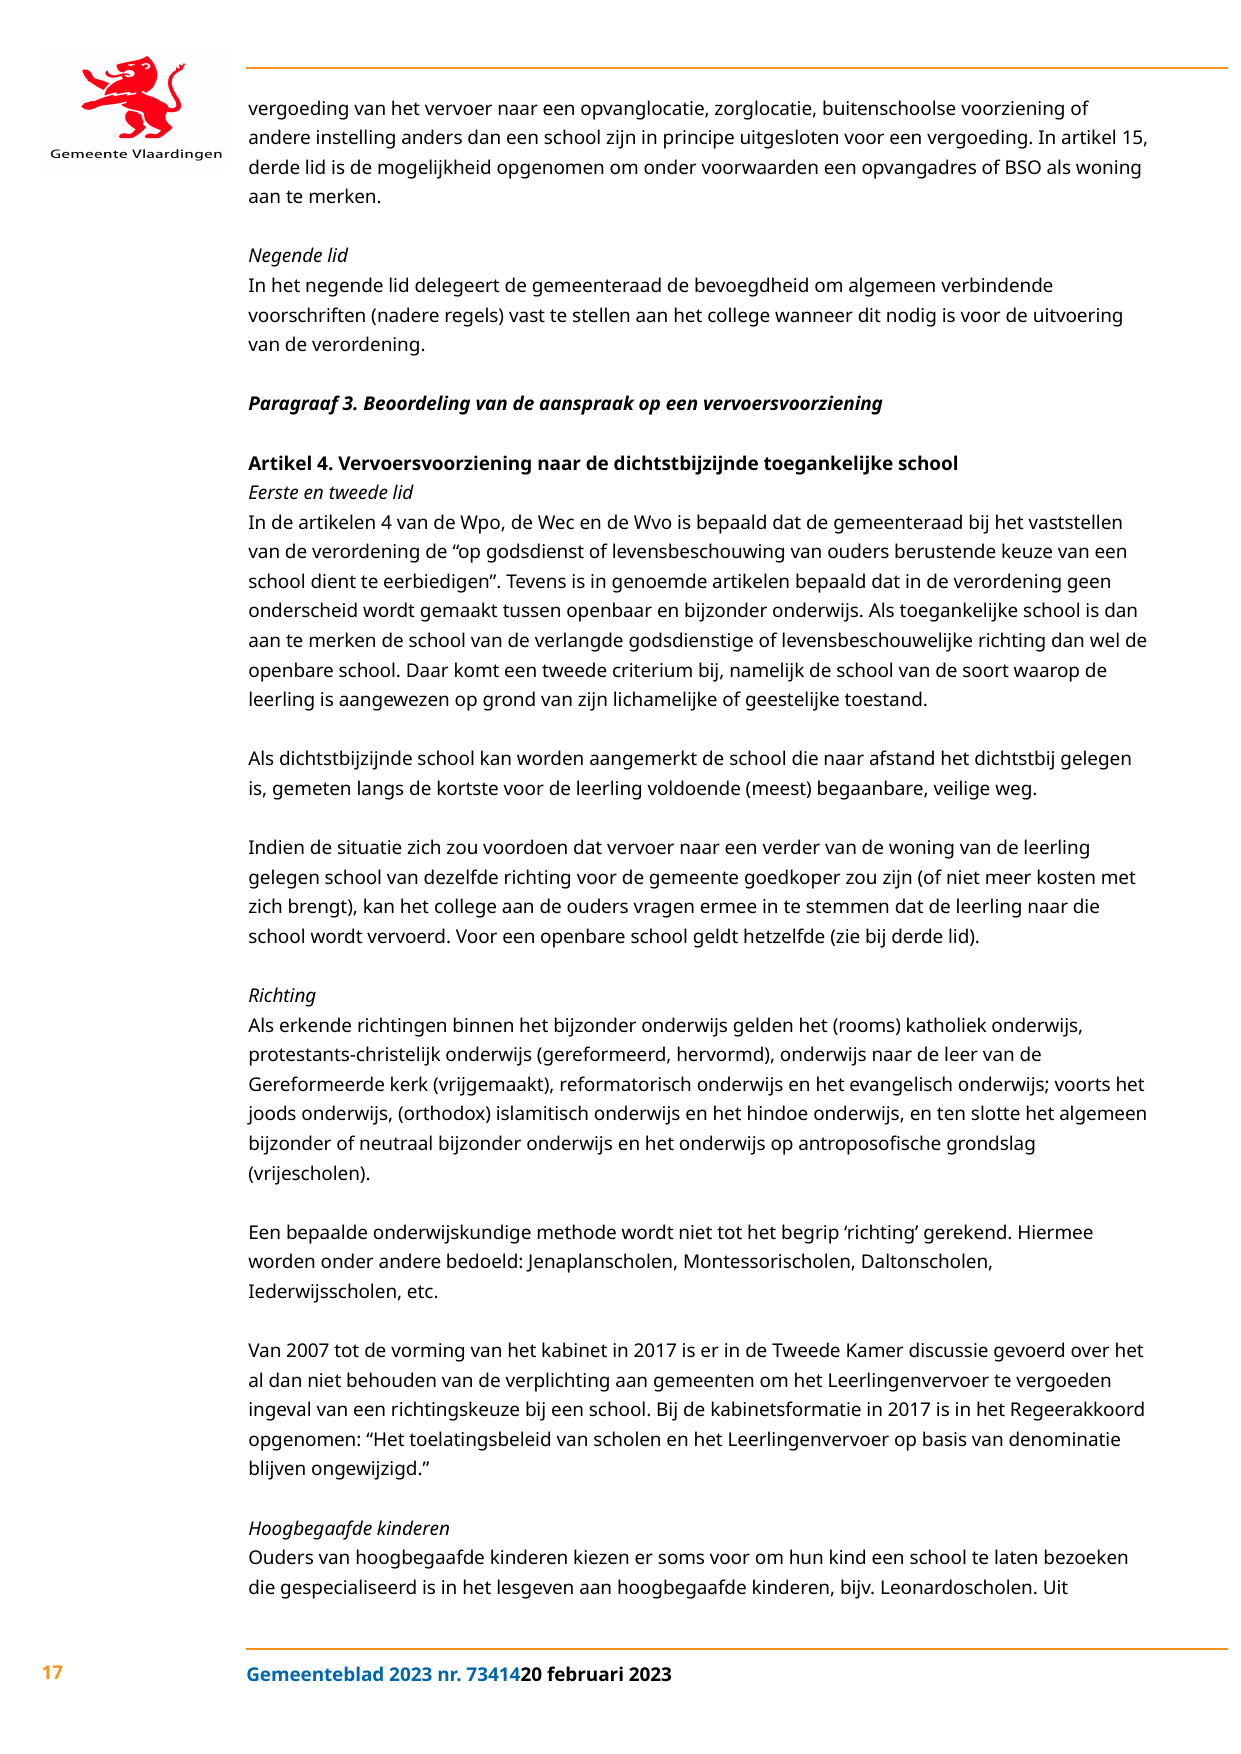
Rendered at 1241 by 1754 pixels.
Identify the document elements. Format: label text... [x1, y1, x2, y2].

text Van 2007 tot de vorming van het kabinet in 2017 is er in de Tweede Kamer discussie gevoerd over het al dan niet behouden van de verplichting aan gemeenten om het Leerlingenvervoer te vergoeden ingeval van een richtingskeuze bij een school. Bij de kabinetsformatie in 2017 is in het Regeerakkoord opgenomen: “Het toelatingsbeleid van scholen en het Leerlingenvervoer op basis van denominatie blijven ongewijzigd.” [248, 1337, 1152, 1481]
text Richting [248, 982, 1152, 1008]
text Als dichtstbijzijnde school kan worden aangemerkt de school die naar afstand het dichtstbij gelegen is, gemeten langs de kortste voor de leerling voldoende (meest) begaanbare, veilige weg. [248, 746, 1152, 801]
text vergoeding van het vervoer naar een opvanglocatie, zorglocatie, buitenschoolse voorziening of andere instelling anders dan een school zijn in principe uitgesloten voor een vergoeding. In artikel 15, derde lid is de mogelijkheid opgenomen om onder voorwaarden een opvangadres of BSO als woning aan te merken. [248, 95, 1152, 209]
text Paragraaf 3. Beoordeling van de aanspraak op een vervoersvoorziening [248, 391, 1152, 416]
text In het negende lid delegeert de gemeenteraad de bevoegdheid om algemeen verbindende voorschriften (nadere regels) vast te stellen aan het college wanneer dit nodig is voor de uitvoering van de verordening. [248, 272, 1152, 357]
picture [41, 47, 231, 172]
text Ouders van hoogbegaafde kinderen kiezen er soms voor om hun kind een school te laten bezoeken die gespecialiseerd is in het lesgeven aan hoogbegaafde kinderen, bijv. Leonardoscholen. Uit [248, 1544, 1152, 1600]
text Een bepaalde onderwijskundige methode wordt niet tot het begrip ‘richting’ gerekend. Hiermee worden onder andere bedoeld: Jenaplanscholen, Montessorischolen, Daltonscholen, Iederwijsscholen, etc. [248, 1219, 1152, 1304]
text In de artikelen 4 van de Wpo, de Wec en de Wvo is bepaald dat de gemeenteraad bij het vaststellen van de verordening de “op godsdienst of levensbeschouwing van ouders berustende keuze van een school dient te eerbiedigen”. Tevens is in genoemde artikelen bepaald dat in de verordening geen onderscheid wordt gemaakt tussen openbaar en bijzonder onderwijs. Als toegankelijke school is dan aan te merken de school van de verlangde godsdienstige of levensbeschouwelijke richting dan wel de openbare school. Daar komt een tweede criterium bij, namelijk de school van de soort waarop de leerling is aangewezen op grond van zijn lichamelijke of geestelijke toestand. [248, 509, 1152, 712]
text Hoogbegaafde kinderen [248, 1515, 1152, 1541]
text Negende lid [248, 243, 1152, 268]
text Artikel 4. Vervoersvoorziening naar de dichtstbijzijnde toegankelijke school [248, 450, 1152, 476]
text Eerste en tweede lid [248, 479, 1152, 505]
text Indien de situatie zich zou voordoen dat vervoer naar een verder van de woning van de leerling gelegen school van dezelfde richting voor de gemeente goedkoper zou zijn (of niet meer kosten met zich brengt), kan het college aan de ouders vragen ermee in te stemmen dat de leerling naar die school wordt vervoerd. Voor een openbare school geldt hetzelfde (zie bij derde lid). [248, 834, 1152, 949]
text Als erkende richtingen binnen het bijzonder onderwijs gelden het (rooms) katholiek onderwijs, protestants-christelijk onderwijs (gereformeerd, hervormd), onderwijs naar de leer van de Gereformeerde kerk (vrijgemaakt), reformatorisch onderwijs en het evangelisch onderwijs; voorts het joods onderwijs, (orthodox) islamitisch onderwijs en het hindoe onderwijs, en ten slotte het algemeen bijzonder of neutraal bijzonder onderwijs en het onderwijs op antroposofische grondslag (vrijescholen). [248, 1012, 1152, 1186]
